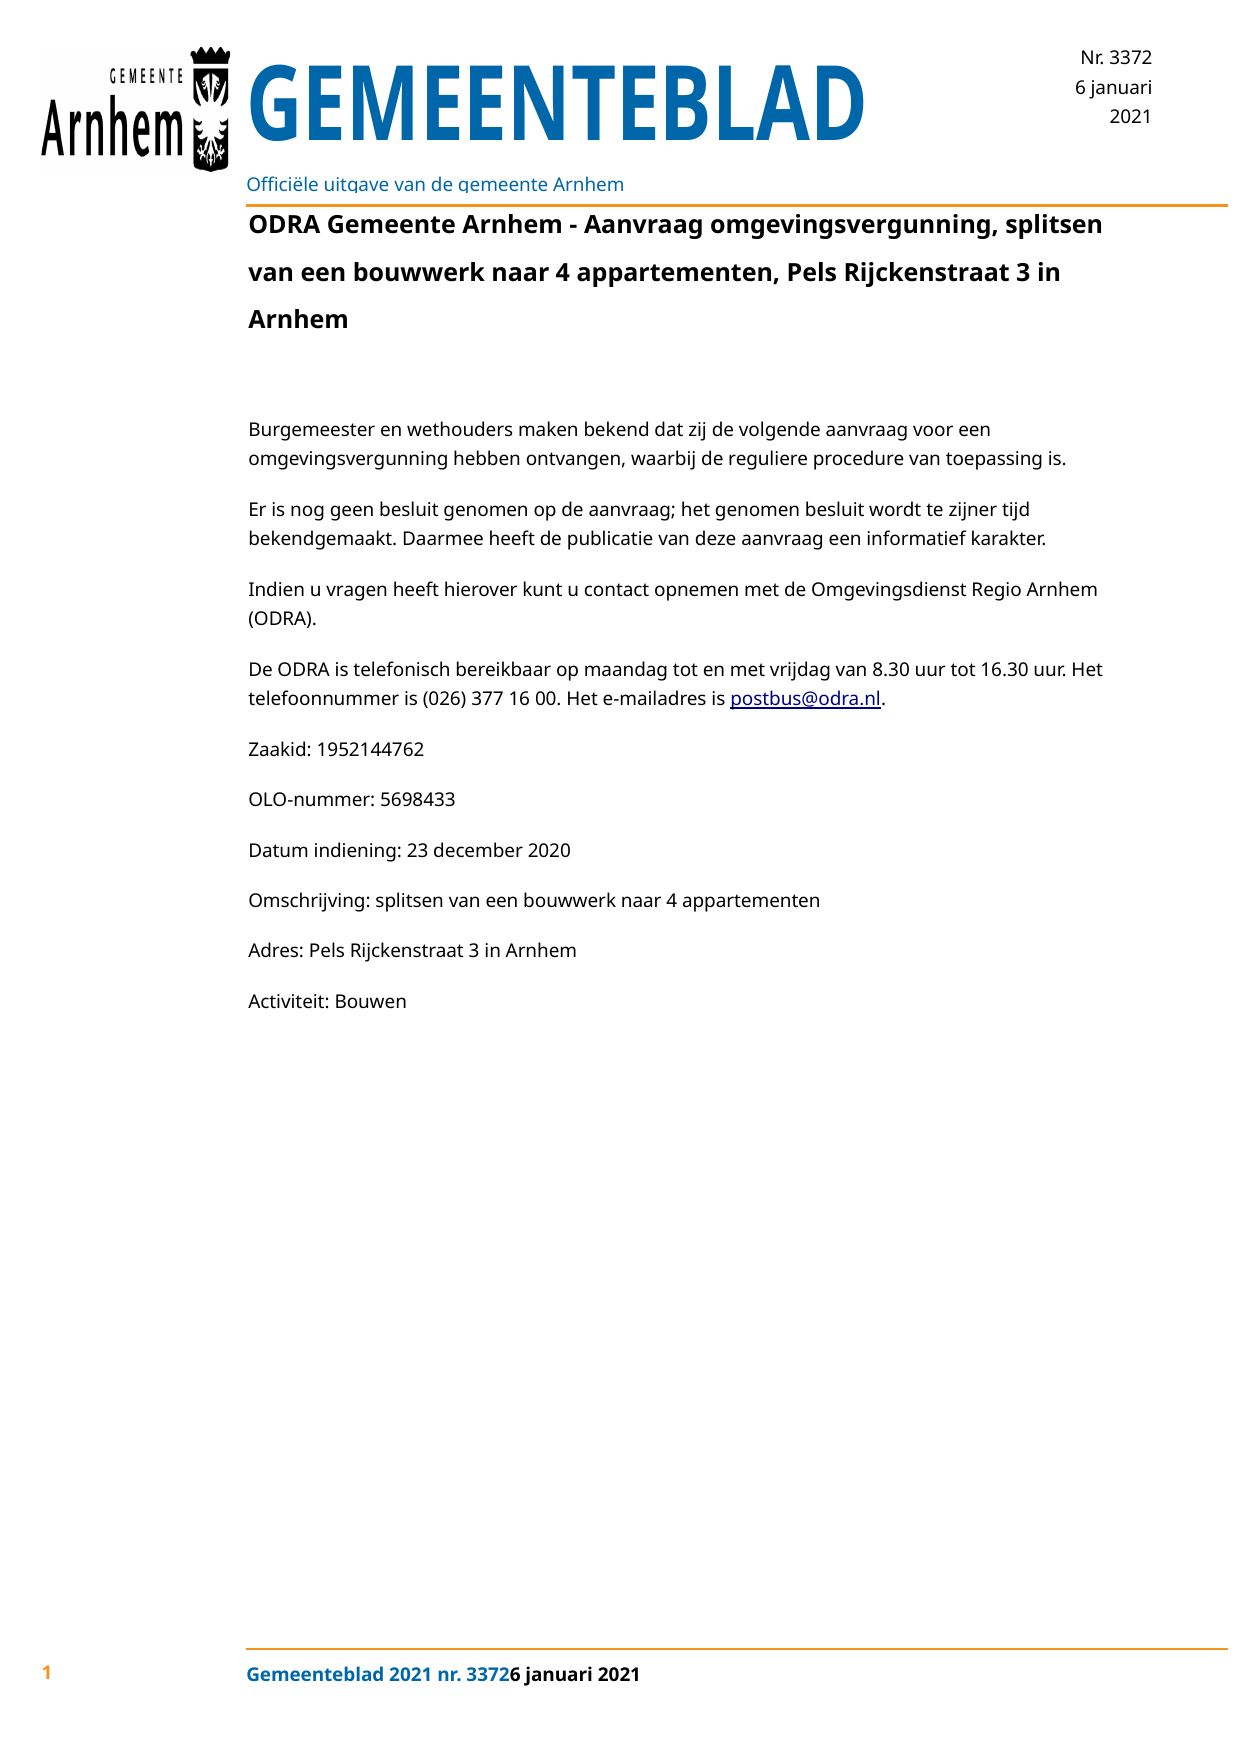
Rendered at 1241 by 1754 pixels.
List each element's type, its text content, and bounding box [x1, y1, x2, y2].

text OLO-nummer: 5698433 [248, 786, 1152, 812]
text Datum indiening: 23 december 2020 [248, 837, 1152, 862]
picture [41, 47, 231, 172]
text ODRA Gemeente Arnhem - Aanvraag omgevingsvergunning, splitsen van een bouwwerk naar 4 appartementen, Pels Rijckenstraat 3 in Arnhem [248, 207, 1152, 336]
text Burgemeester en wethouders maken bekend dat zij de volgende aanvraag voor een omgevingsvergunning hebben ontvangen, waarbij de reguliere procedure van toepassing is. [248, 416, 1152, 471]
text Indien u vragen heeft hierover kunt u contact opnemen met de Omgevingsdienst Regio Arnhem (ODRA). [248, 576, 1152, 631]
text Adres: Pels Rijckenstraat 3 in Arnhem [248, 938, 1152, 963]
text Activiteit: Bouwen [248, 988, 1152, 1014]
text Omschrijving: splitsen van een bouwwerk naar 4 appartementen [248, 887, 1152, 913]
text Zaakid: 1952144762 [248, 736, 1152, 762]
text Er is nog geen besluit genomen op de aanvraag; het genomen besluit wordt te zijner tijd bekendgemaakt. Daarmee heeft de publicatie van deze aanvraag een informatief karakter. [248, 496, 1152, 551]
text De ODRA is telefonisch bereikbaar op maandag tot en met vrijdag van 8.30 uur tot 16.30 uur. Het telefoonnummer is (026) 377 16 00. Het e-mailadres is postbus@odra.nl. [248, 656, 1152, 711]
